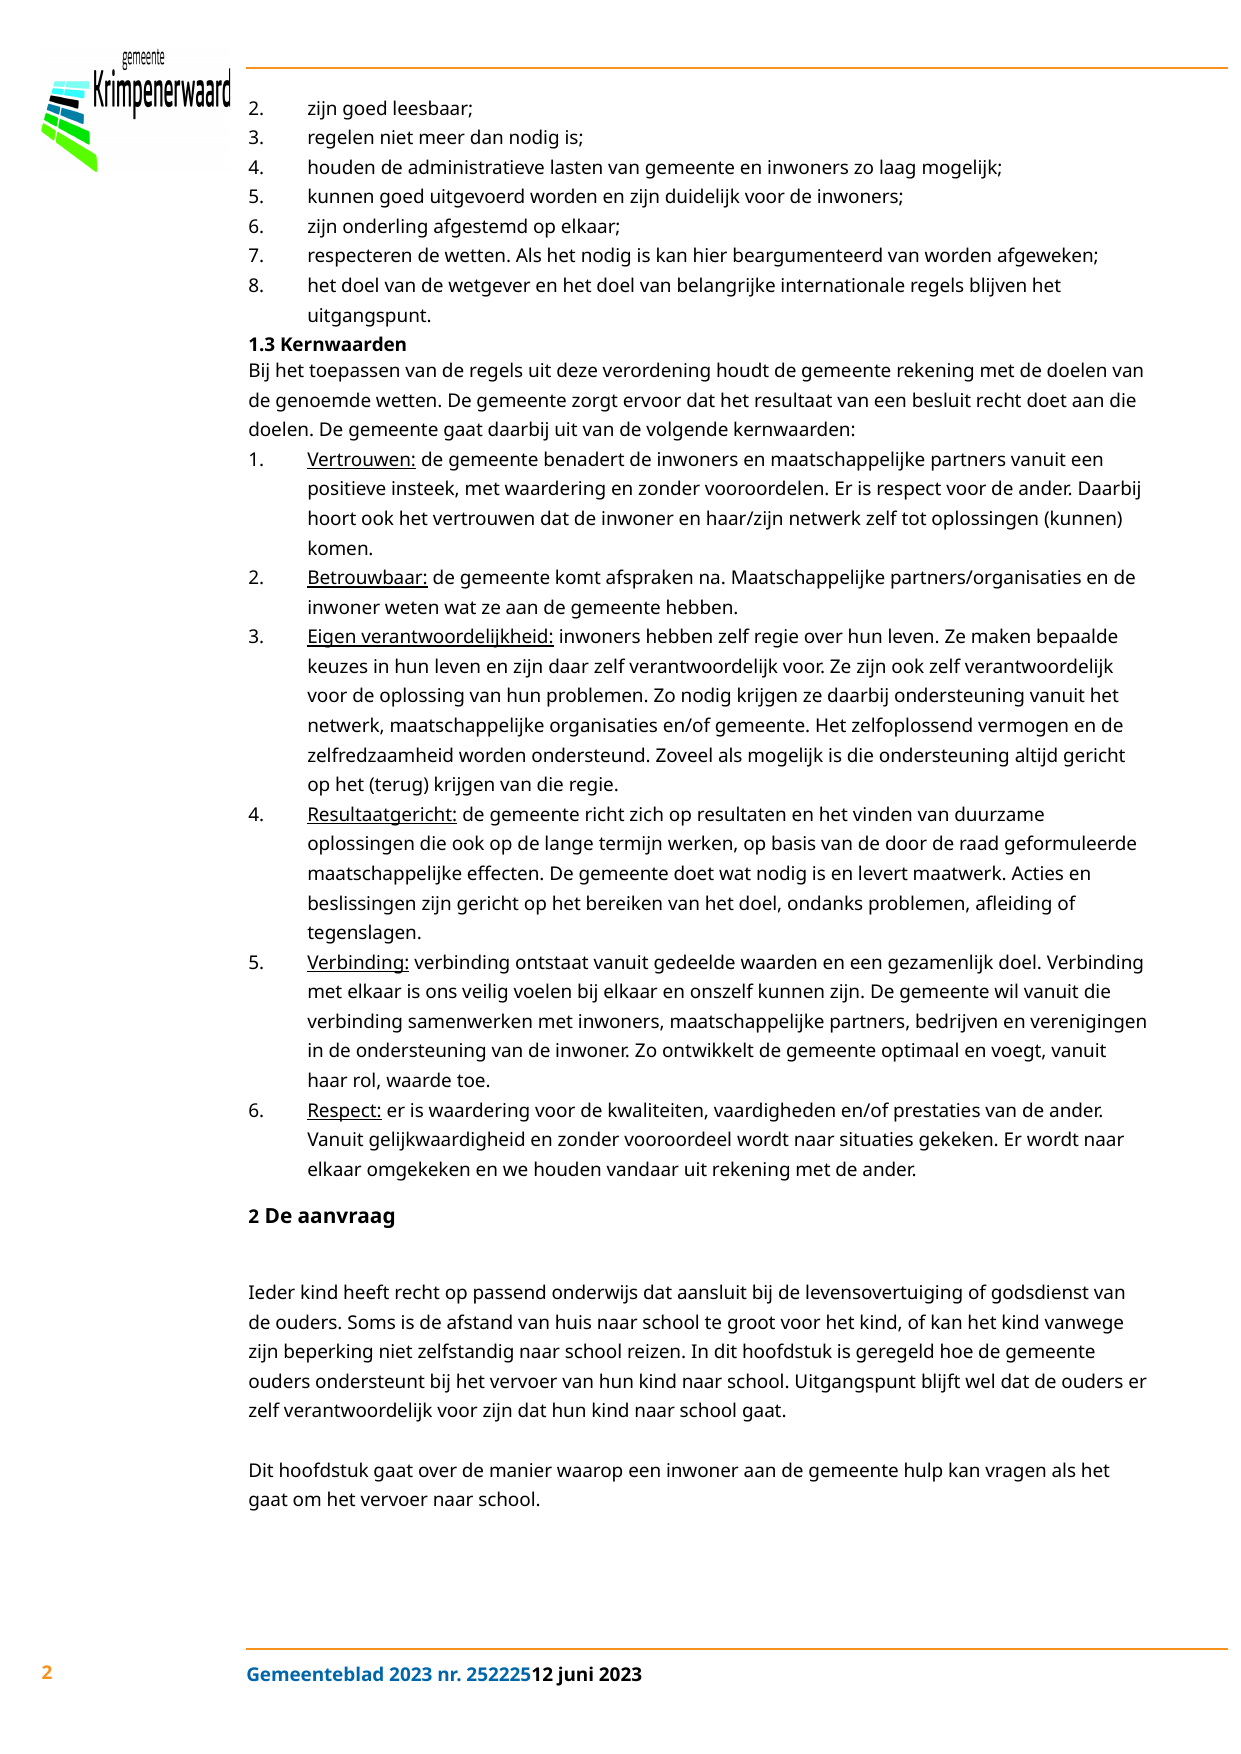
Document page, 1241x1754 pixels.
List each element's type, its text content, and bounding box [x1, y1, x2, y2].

text Dit hoofdstuk gaat over de manier waarop een inwoner aan de gemeente hulp kan vragen als het gaat om het vervoer naar school. [248, 1457, 1152, 1512]
list Verbinding: verbinding ontstaat vanuit gedeelde waarden en een gezamenlijk doel. Verbinding met elkaar is ons veilig voelen bij elkaar en onszelf kunnen zijn. De gemeente wil vanuit die verbinding samenwerken met inwoners, maatschappelijke partners, bedrijven en verenigingen in de ondersteuning van de inwoner. Zo ontwikkelt de gemeente optimaal en voegt, vanuit haar rol, waarde toe. [248, 949, 1152, 1093]
list kunnen goed uitgevoerd worden en zijn duidelijk voor de inwoners; [248, 183, 1152, 209]
list het doel van de wetgever en het doel van belangrijke internationale regels blijven het uitgangspunt. [248, 272, 1152, 328]
text 1.3 Kernwaarden [248, 331, 1152, 357]
list zijn goed leesbaar; [248, 95, 1152, 121]
list Eigen verantwoordelijkheid: inwoners hebben zelf regie over hun leven. Ze maken bepaalde keuzes in hun leven en zijn daar zelf verantwoordelijk voor. Ze zijn ook zelf verantwoordelijk voor de oplossing van hun problemen. Zo nodig krijgen ze daarbij ondersteuning vanuit het netwerk, maatschappelijke organisaties en/of gemeente. Het zelfoplossend vermogen en de zelfredzaamheid worden ondersteund. Zoveel als mogelijk is die ondersteuning altijd gericht op het (terug) krijgen van die regie. [248, 623, 1152, 797]
text Bij het toepassen van de regels uit deze verordening houdt de gemeente rekening met de doelen van de genoemde wetten. De gemeente zorgt ervoor dat het resultaat van een besluit recht doet aan die doelen. De gemeente gaat daarbij uit van de volgende kernwaarden: [248, 357, 1152, 442]
list zijn onderling afgestemd op elkaar; [248, 213, 1152, 239]
list Vertrouwen: de gemeente benadert de inwoners en maatschappelijke partners vanuit een positieve insteek, met waardering en zonder vooroordelen. Er is respect voor de ander. Daarbij hoort ook het vertrouwen dat de inwoner en haar/zijn netwerk zelf tot oplossingen (kunnen) komen. [248, 446, 1152, 560]
list Betrouwbaar: de gemeente komt afspraken na. Maatschappelijke partners/organisaties en de inwoner weten wat ze aan de gemeente hebben. [248, 564, 1152, 619]
list regelen niet meer dan nodig is; [248, 124, 1152, 150]
list Respect: er is waardering voor de kwaliteiten, vaardigheden en/of prestaties van de ander. Vanuit gelijkwaardigheid en zonder vooroordeel wordt naar situaties gekeken. Er wordt naar elkaar omgekeken en we houden vandaar uit rekening met de ander. [248, 1097, 1152, 1182]
text 2 De aanvraag [248, 1202, 1152, 1230]
text Ieder kind heeft recht op passend onderwijs dat aansluit bij de levensovertuiging of godsdienst van de ouders. Soms is de afstand van huis naar school te groot voor het kind, of kan het kind vanwege zijn beperking niet zelfstandig naar school reizen. In dit hoofdstuk is geregeld hoe de gemeente ouders ondersteunt bij het vervoer van hun kind naar school. Uitgangspunt blijft wel dat de ouders er zelf verantwoordelijk voor zijn dat hun kind naar school gaat. [248, 1279, 1152, 1423]
list Resultaatgericht: de gemeente richt zich op resultaten en het vinden van duurzame oplossingen die ook op de lange termijn werken, op basis van de door de raad geformuleerde maatschappelijke effecten. De gemeente doet wat nodig is en levert maatwerk. Acties en beslissingen zijn gericht op het bereiken van het doel, ondanks problemen, afleiding of tegenslagen. [248, 801, 1152, 945]
list respecteren de wetten. Als het nodig is kan hier beargumenteerd van worden afgeweken; [248, 243, 1152, 268]
list houden de administratieve lasten van gemeente en inwoners zo laag mogelijk; [248, 154, 1152, 180]
picture [41, 47, 231, 172]
